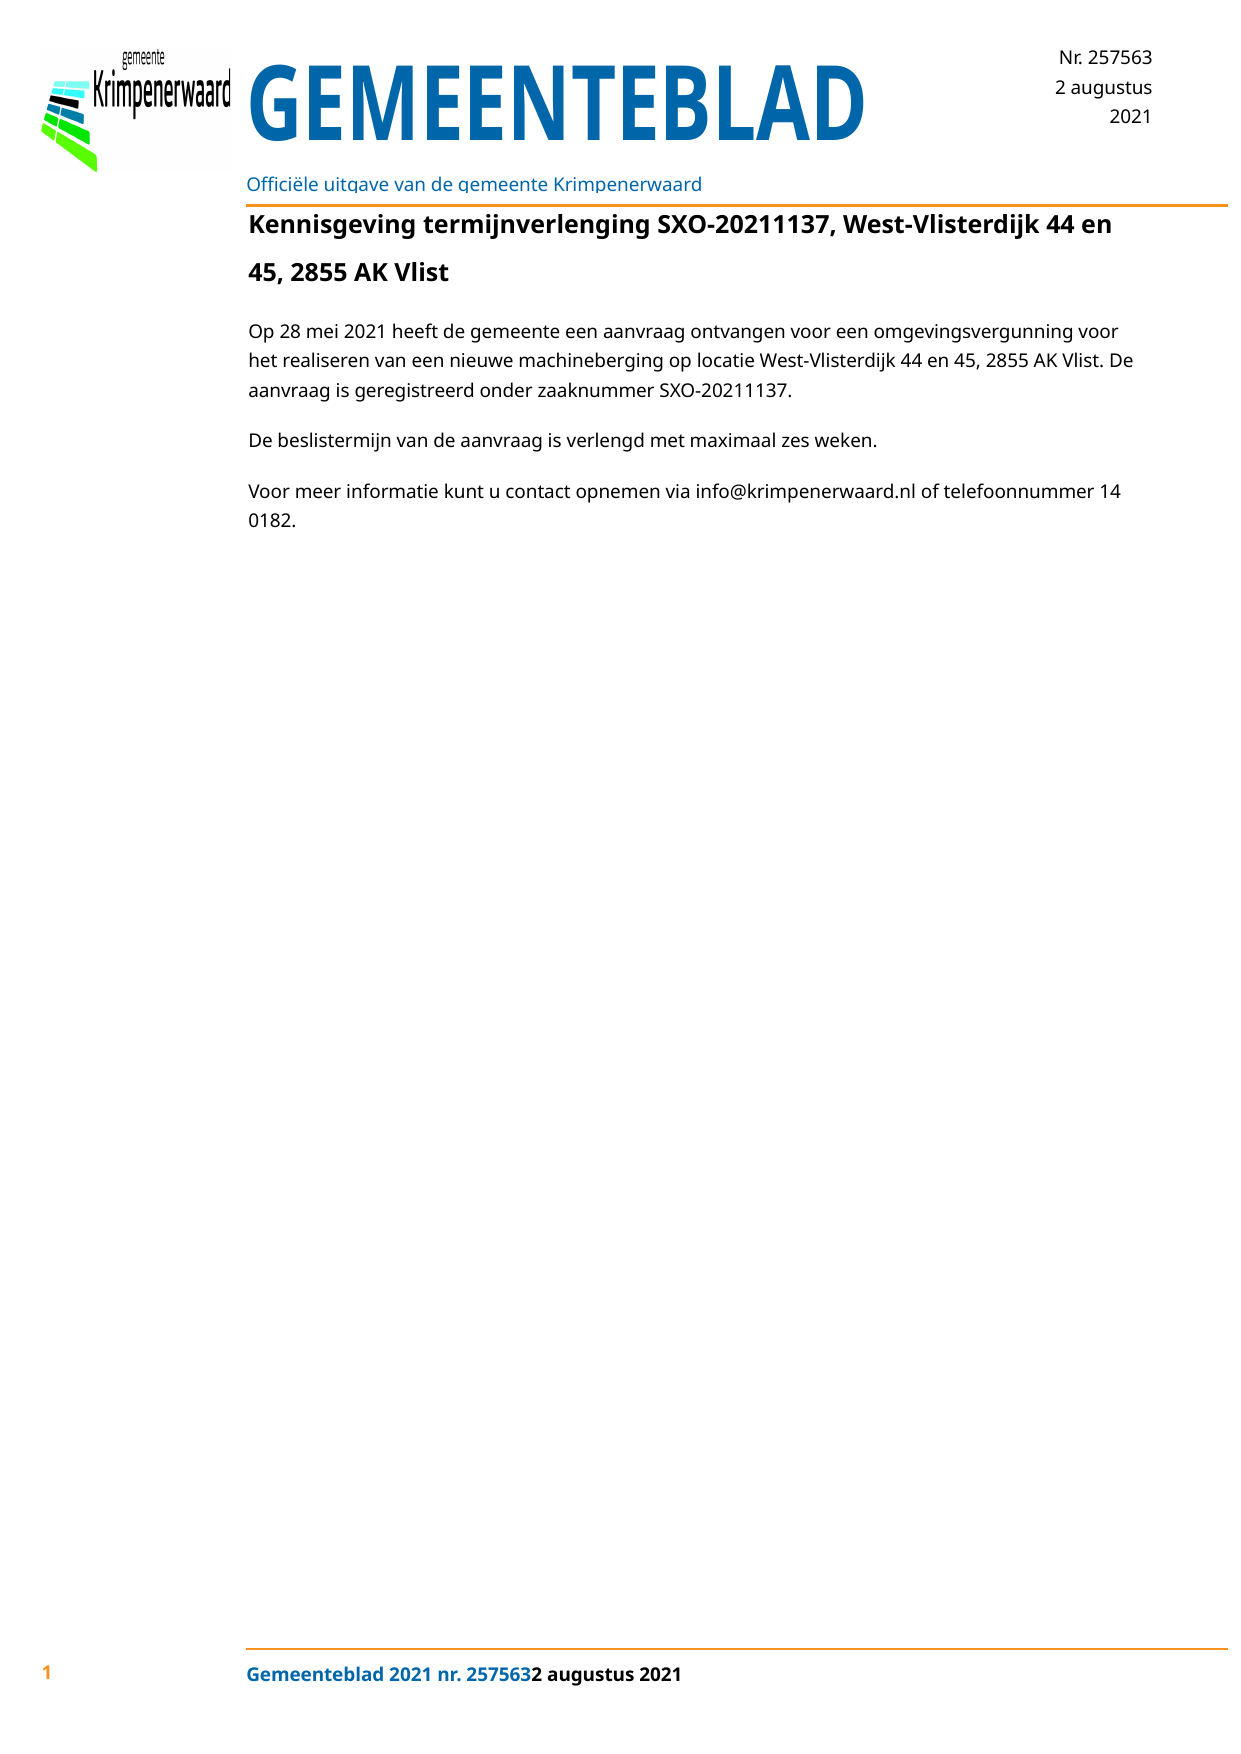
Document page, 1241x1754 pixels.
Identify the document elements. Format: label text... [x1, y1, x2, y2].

text Op 28 mei 2021 heeft de gemeente een aanvraag ontvangen voor een omgevingsvergunning voor het realiseren van een nieuwe machineberging op locatie West-Vlisterdijk 44 en 45, 2855 AK Vlist. De aanvraag is geregistreerd onder zaaknummer SXO-20211137. [248, 318, 1152, 403]
text De beslistermijn van de aanvraag is verlengd met maximaal zes weken. [248, 427, 1152, 453]
text Kennisgeving termijnverlenging SXO-20211137, West-Vlisterdijk 44 en 45, 2855 AK Vlist [248, 207, 1152, 288]
text Voor meer informatie kunt u contact opnemen via info@krimpenerwaard.nl of telefoonnummer 14 0182. [248, 478, 1152, 533]
picture [41, 47, 231, 172]
